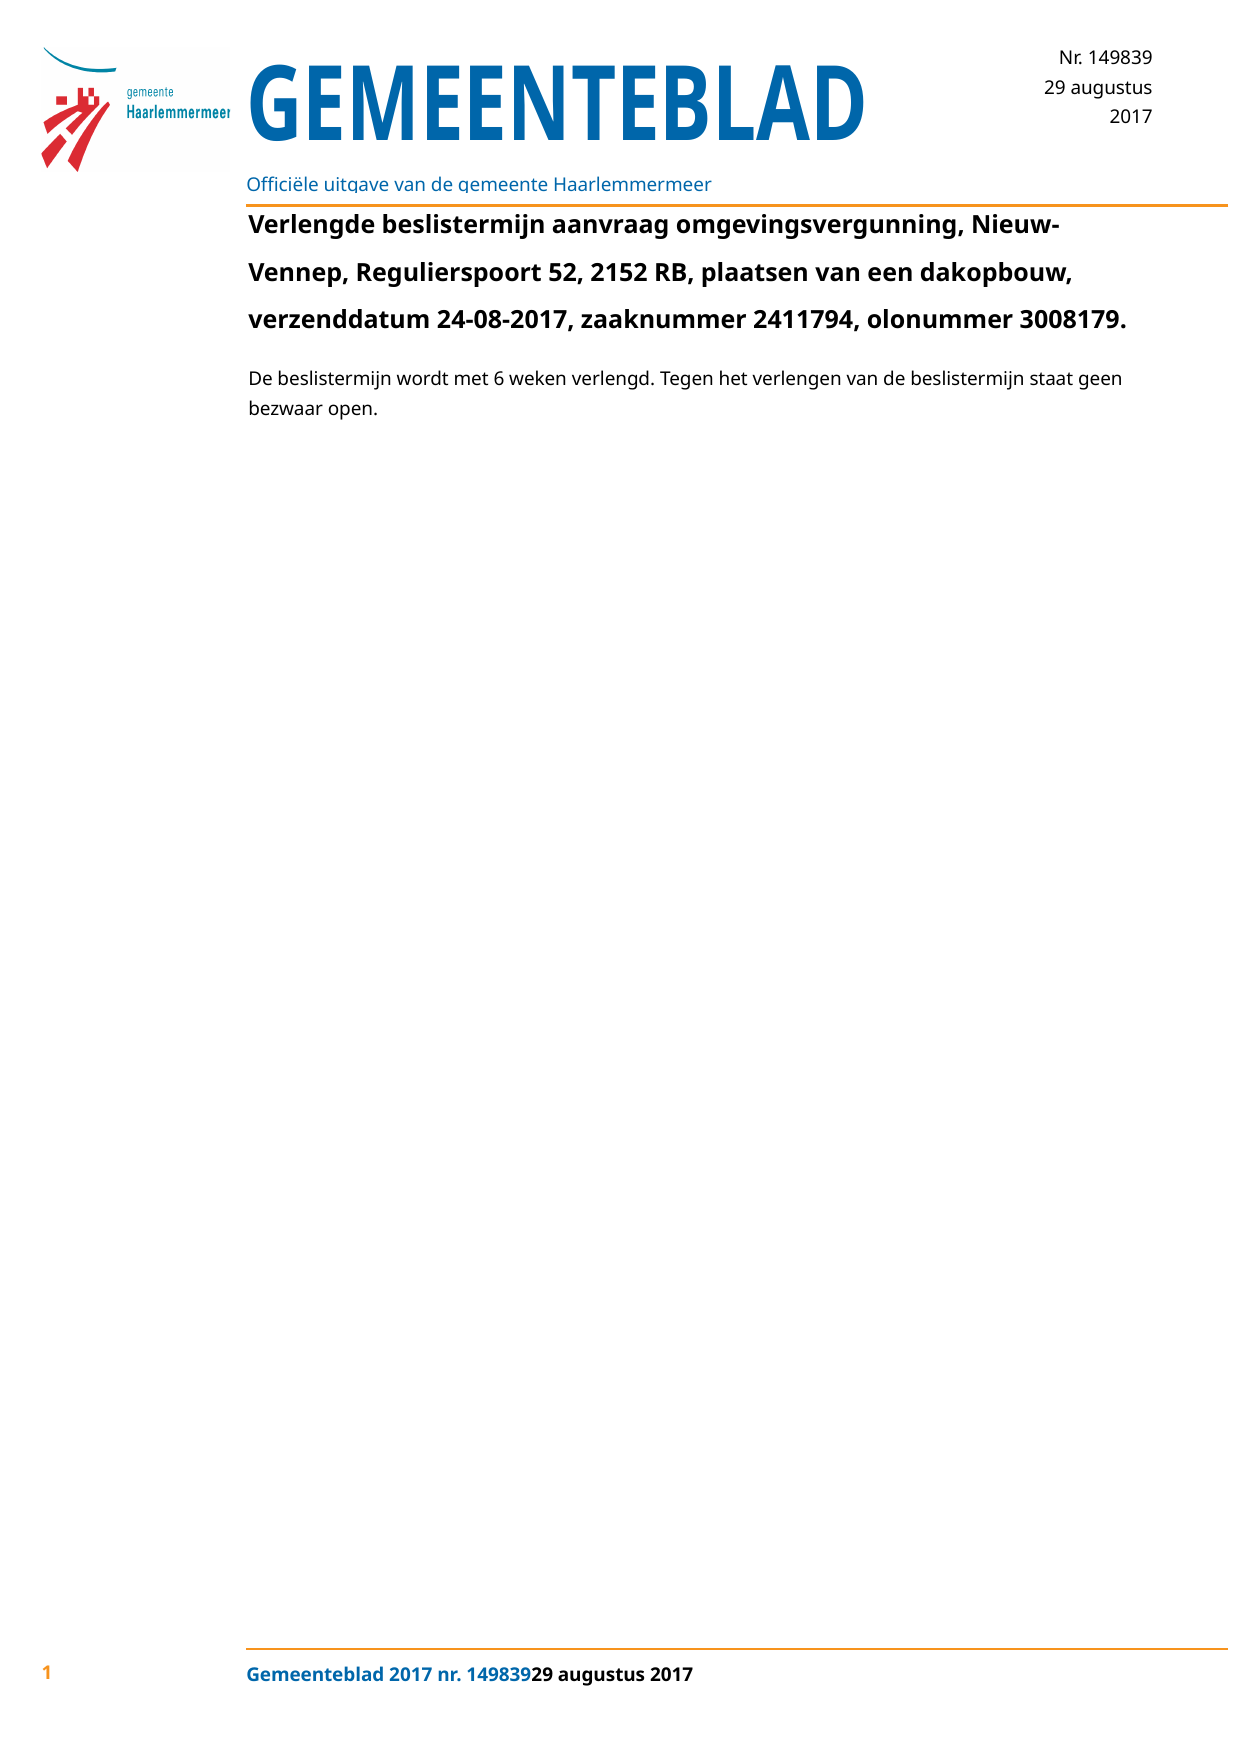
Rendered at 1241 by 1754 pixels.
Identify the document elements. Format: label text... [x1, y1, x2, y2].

picture [41, 47, 231, 172]
text Verlengde beslistermijn aanvraag omgevingsvergunning, Nieuw-Vennep, Regulierspoort 52, 2152 RB, plaatsen van een dakopbouw, verzenddatum 24-08-2017, zaaknummer 2411794, olonummer 3008179. [248, 207, 1152, 336]
text De beslistermijn wordt met 6 weken verlengd. Tegen het verlengen van de beslistermijn staat geen bezwaar open. [248, 366, 1152, 421]
